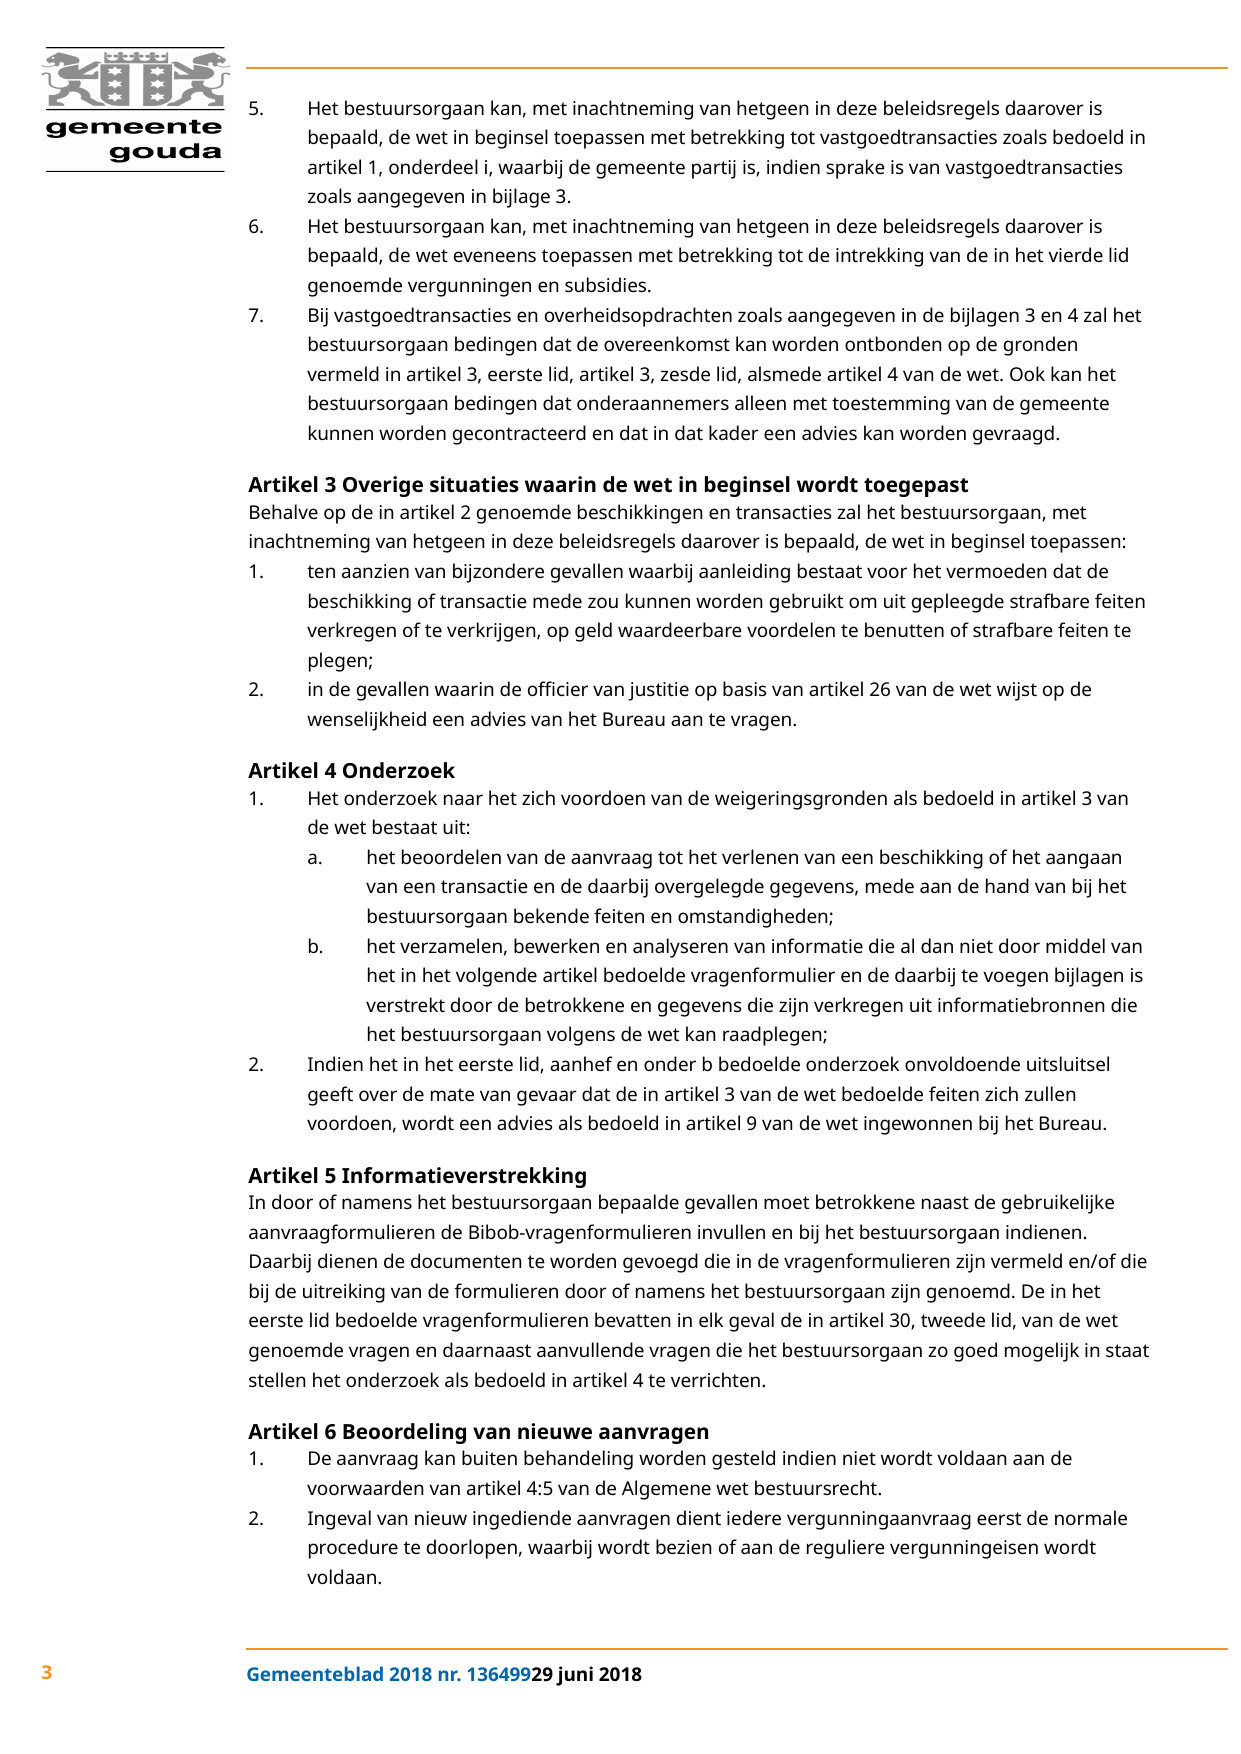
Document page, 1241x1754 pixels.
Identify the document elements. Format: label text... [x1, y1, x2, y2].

list Het bestuursorgaan kan, met inachtneming van hetgeen in deze beleidsregels daarover is bepaald, de wet in beginsel toepassen met betrekking tot vastgoedtransacties zoals bedoeld in artikel 1, onderdeel i, waarbij de gemeente partij is, indien sprake is van vastgoedtransacties zoals aangegeven in bijlage 3. [248, 95, 1152, 209]
text Behalve op de in artikel 2 genoemde beschikkingen en transacties zal het bestuursorgaan, met inachtneming van hetgeen in deze beleidsregels daarover is bepaald, de wet in beginsel toepassen: [248, 499, 1152, 554]
list het verzamelen, bewerken en analyseren van informatie die al dan niet door middel van het in het volgende artikel bedoelde vragenformulier en de daarbij te voegen bijlagen is verstrekt door de betrokkene en gegevens die zijn verkregen uit informatiebronnen die het bestuursorgaan volgens de wet kan raadplegen; [307, 933, 1152, 1047]
text Artikel 5 Informatieverstrekking [248, 1161, 1152, 1189]
list Ingeval van nieuw ingediende aanvragen dient iedere vergunningaanvraag eerst de normale procedure te doorlopen, waarbij wordt bezien of aan de reguliere vergunningeisen wordt voldaan. [248, 1505, 1152, 1590]
text Artikel 6 Beoordeling van nieuwe aanvragen [248, 1417, 1152, 1446]
list in de gevallen waarin de officier van justitie op basis van artikel 26 van de wet wijst op de wenselijkheid een advies van het Bureau aan te vragen. [248, 677, 1152, 732]
list het beoordelen van de aanvraag tot het verlenen van een beschikking of het aangaan van een transactie en de daarbij overgelegde gegevens, mede aan de hand van bij het bestuursorgaan bekende feiten en omstandigheden; [307, 844, 1152, 929]
picture [41, 47, 231, 172]
list Het onderzoek naar het zich voordoen van de weigeringsgronden als bedoeld in artikel 3 van de wet bestaat uit: [248, 785, 1152, 840]
list Het bestuursorgaan kan, met inachtneming van hetgeen in deze beleidsregels daarover is bepaald, de wet eveneens toepassen met betrekking tot de intrekking van de in het vierde lid genoemde vergunningen en subsidies. [248, 213, 1152, 298]
list De aanvraag kan buiten behandeling worden gesteld indien niet wordt voldaan aan de voorwaarden van artikel 4:5 van de Algemene wet bestuursrecht. [248, 1446, 1152, 1501]
text In door of namens het bestuursorgaan bepaalde gevallen moet betrokkene naast de gebruikelijke aanvraagformulieren de Bibob-vragenformulieren invullen en bij het bestuursorgaan indienen. Daarbij dienen de documenten te worden gevoegd die in de vragenformulieren zijn vermeld en/of die bij de uitreiking van de formulieren door of namens het bestuursorgaan zijn genoemd. De in het eerste lid bedoelde vragenformulieren bevatten in elk geval de in artikel 30, tweede lid, van de wet genoemde vragen en daarnaast aanvullende vragen die het bestuursorgaan zo goed mogelijk in staat stellen het onderzoek als bedoeld in artikel 4 te verrichten. [248, 1189, 1152, 1392]
list Bij vastgoedtransacties en overheidsopdrachten zoals aangegeven in de bijlagen 3 en 4 zal het bestuursorgaan bedingen dat de overeenkomst kan worden ontbonden op de gronden vermeld in artikel 3, eerste lid, artikel 3, zesde lid, alsmede artikel 4 van de wet. Ook kan het bestuursorgaan bedingen dat onderaannemers alleen met toestemming van de gemeente kunnen worden gecontracteerd en dat in dat kader een advies kan worden gevraagd. [248, 302, 1152, 446]
text Artikel 3 Overige situaties waarin de wet in beginsel wordt toegepast [248, 471, 1152, 499]
text Artikel 4 Onderzoek [248, 757, 1152, 785]
list ten aanzien van bijzondere gevallen waarbij aanleiding bestaat voor het vermoeden dat de beschikking of transactie mede zou kunnen worden gebruikt om uit gepleegde strafbare feiten verkregen of te verkrijgen, op geld waardeerbare voordelen te benutten of strafbare feiten te plegen; [248, 558, 1152, 673]
list Indien het in het eerste lid, aanhef en onder b bedoelde onderzoek onvoldoende uitsluitsel geeft over de mate van gevaar dat de in artikel 3 van de wet bedoelde feiten zich zullen voordoen, wordt een advies als bedoeld in artikel 9 van de wet ingewonnen bij het Bureau. [248, 1051, 1152, 1136]
